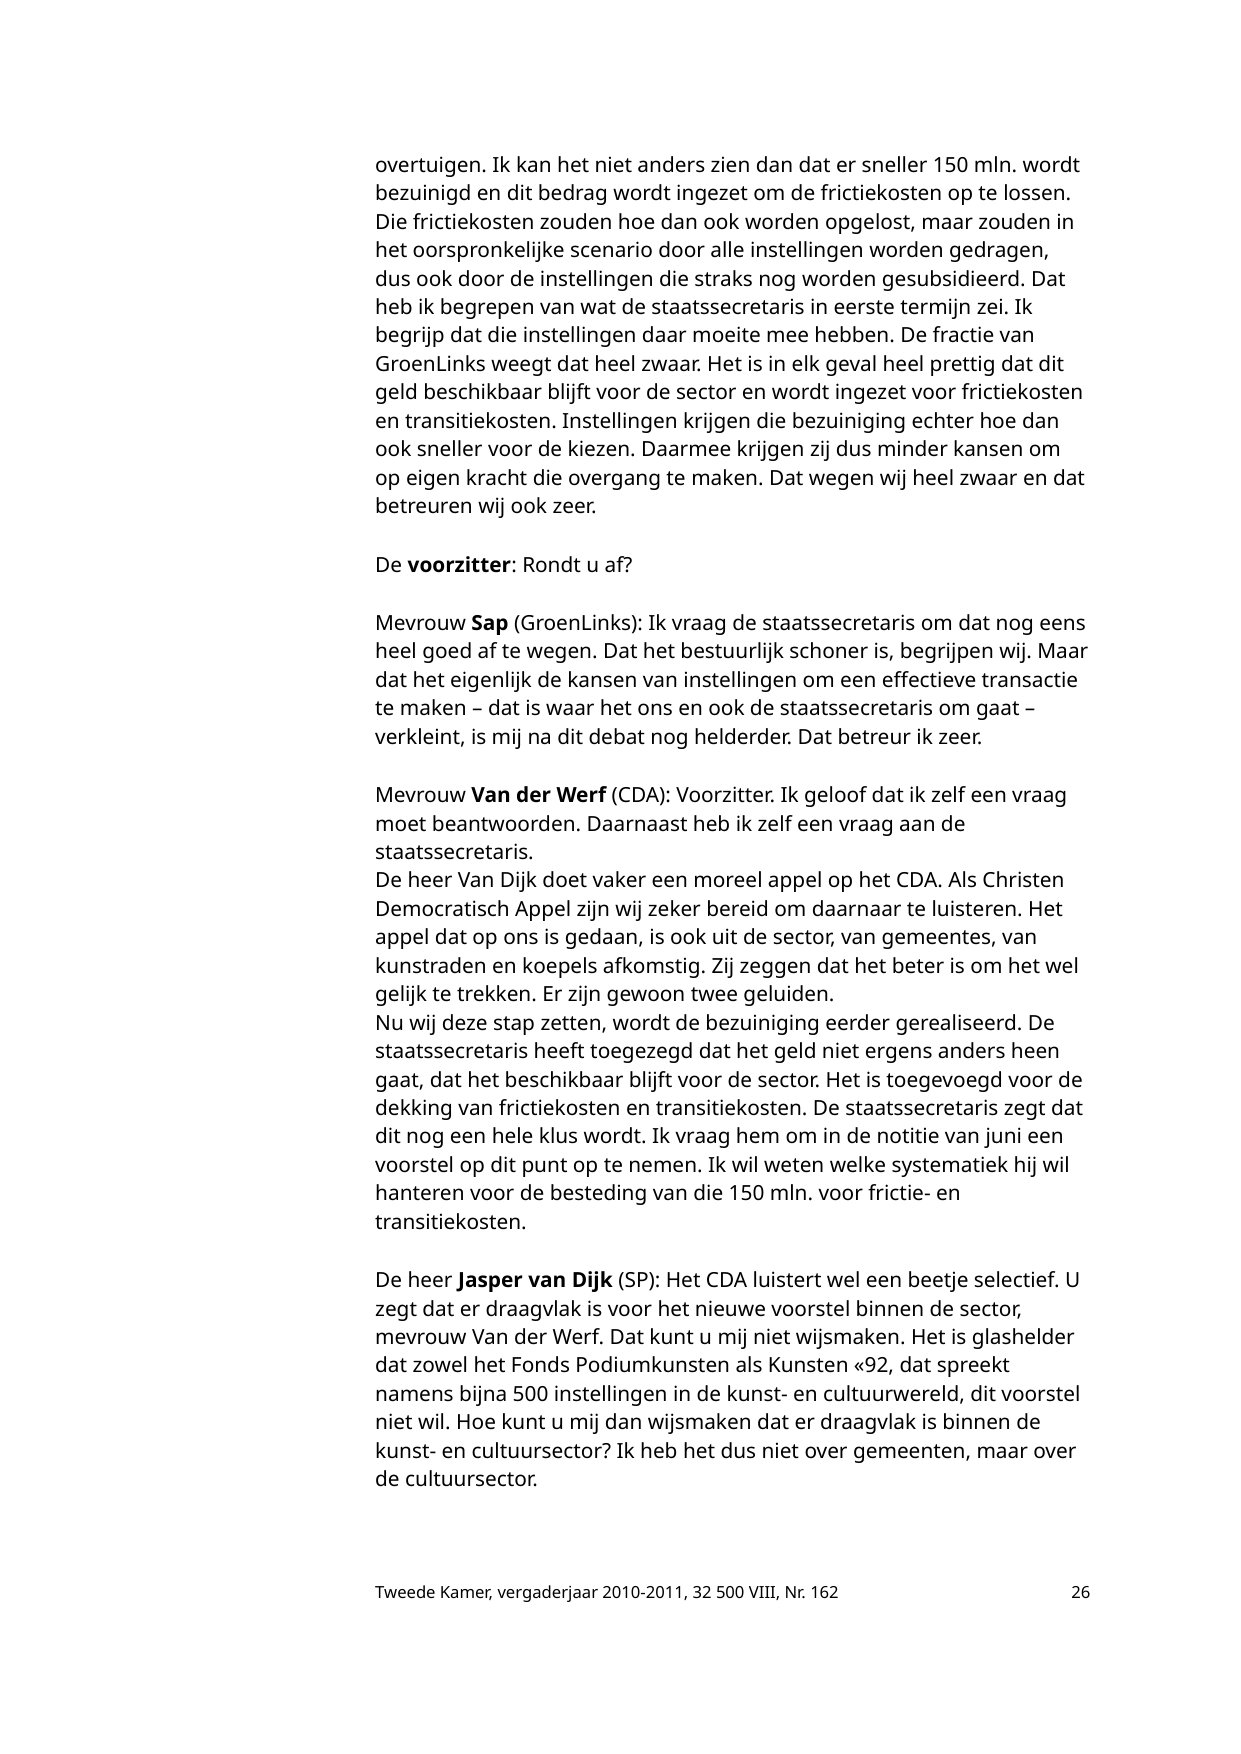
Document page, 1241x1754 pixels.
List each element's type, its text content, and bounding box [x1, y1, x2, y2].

text Nu wij deze stap zetten, wordt de bezuiniging eerder gerealiseerd. De staatssecretaris heeft toegezegd dat het geld niet ergens anders heen gaat, dat het beschikbaar blijft voor de sector. Het is toegevoegd voor de dekking van frictiekosten en transitiekosten. De staatssecretaris zegt dat dit nog een hele klus wordt. Ik vraag hem om in de notitie van juni een voorstel op dit punt op te nemen. Ik wil weten welke systematiek hij wil hanteren voor de besteding van die 150 mln. voor frictie- en transitiekosten. [375, 1008, 1090, 1235]
text De voorzitter: Rondt u af? [375, 550, 1090, 578]
text De heer Van Dijk doet vaker een moreel appel op het CDA. Als Christen Democratisch Appel zijn wij zeker bereid om daarnaar te luisteren. Het appel dat op ons is gedaan, is ook uit de sector, van gemeentes, van kunstraden en koepels afkomstig. Zij zeggen dat het beter is om het wel gelijk te trekken. Er zijn gewoon twee geluiden. [375, 866, 1090, 1008]
text De heer Jasper van Dijk (SP): Het CDA luistert wel een beetje selectief. U zegt dat er draagvlak is voor het nieuwe voorstel binnen de sector, mevrouw Van der Werf. Dat kunt u mij niet wijsmaken. Het is glashelder dat zowel het Fonds Podiumkunsten als Kunsten «92, dat spreekt namens bijna 500 instellingen in de kunst- en cultuurwereld, dit voorstel niet wil. Hoe kunt u mij dan wijsmaken dat er draagvlak is binnen de kunst- en cultuursector? Ik heb het dus niet over gemeenten, maar over de cultuursector. [375, 1265, 1090, 1493]
text Mevrouw Sap (GroenLinks): Ik vraag de staatssecretaris om dat nog eens heel goed af te wegen. Dat het bestuurlijk schoner is, begrijpen wij. Maar dat het eigenlijk de kansen van instellingen om een effectieve transactie te maken – dat is waar het ons en ook de staatssecretaris om gaat – verkleint, is mij na dit debat nog helderder. Dat betreur ik zeer. [375, 608, 1090, 750]
text Mevrouw Van der Werf (CDA): Voorzitter. Ik geloof dat ik zelf een vraag moet beantwoorden. Daarnaast heb ik zelf een vraag aan de staatssecretaris. [375, 780, 1090, 866]
text overtuigen. Ik kan het niet anders zien dan dat er sneller 150 mln. wordt bezuinigd en dit bedrag wordt ingezet om de frictiekosten op te lossen. Die frictiekosten zouden hoe dan ook worden opgelost, maar zouden in het oorspronkelijke scenario door alle instellingen worden gedragen, dus ook door de instellingen die straks nog worden gesubsidieerd. Dat heb ik begrepen van wat de staatssecretaris in eerste termijn zei. Ik begrijp dat die instellingen daar moeite mee hebben. De fractie van GroenLinks weegt dat heel zwaar. Het is in elk geval heel prettig dat dit geld beschikbaar blijft voor de sector en wordt ingezet voor frictiekosten en transitiekosten. Instellingen krijgen die bezuiniging echter hoe dan ook sneller voor de kiezen. Daarmee krijgen zij dus minder kansen om op eigen kracht die overgang te maken. Dat wegen wij heel zwaar en dat betreuren wij ook zeer. [375, 150, 1090, 520]
